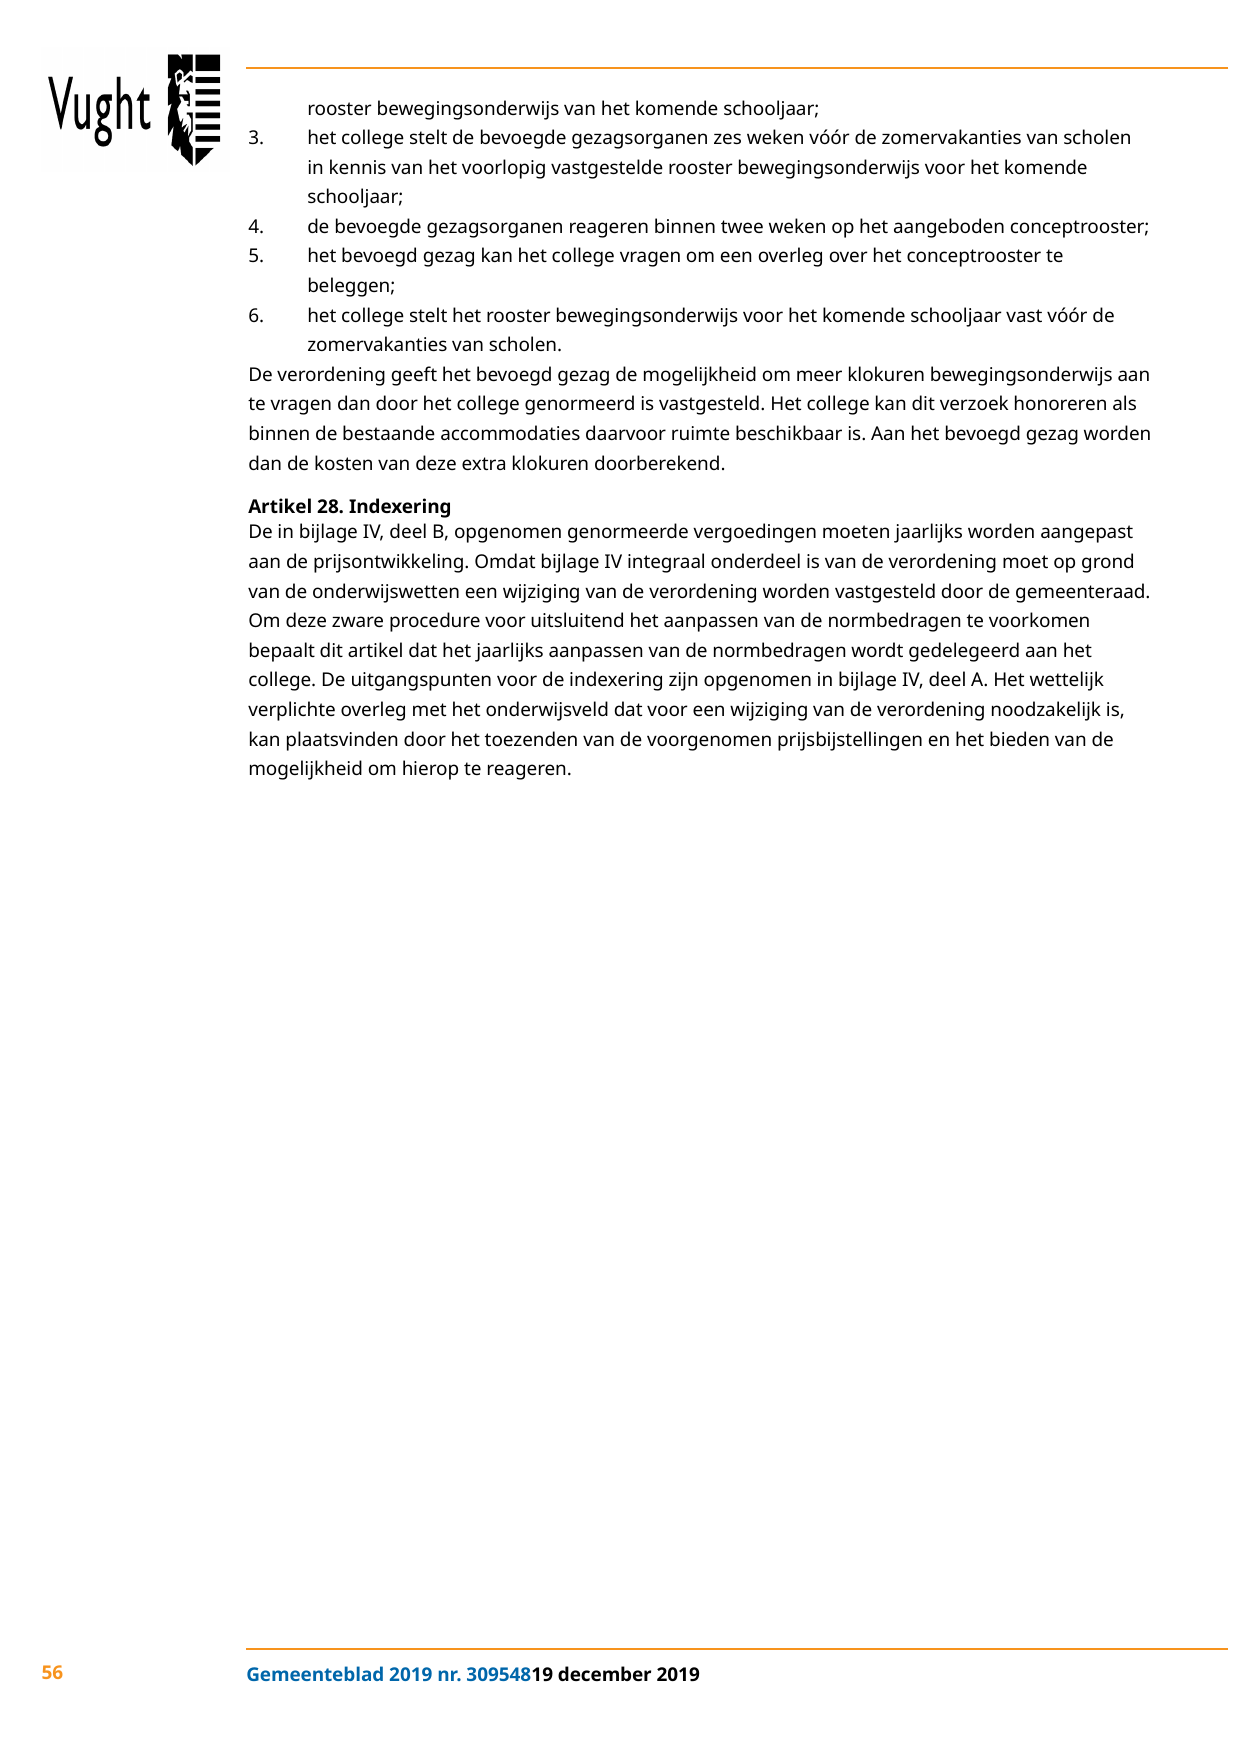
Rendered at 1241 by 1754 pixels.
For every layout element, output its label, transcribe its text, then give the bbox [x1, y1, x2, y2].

text Artikel 28. Indexering [248, 493, 1152, 519]
list rooster bewegingsonderwijs van het komende schooljaar; [248, 95, 1152, 121]
list het college stelt de bevoegde gezagsorganen zes weken vóór de zomervakanties van scholen in kennis van het voorlopig vastgestelde rooster bewegingsonderwijs voor het komende schooljaar; [248, 124, 1152, 209]
list het college stelt het rooster bewegingsonderwijs voor het komende schooljaar vast vóór de zomervakanties van scholen. [248, 302, 1152, 357]
list de bevoegde gezagsorganen reageren binnen twee weken op het aangeboden conceptrooster; [248, 213, 1152, 239]
text De in bijlage IV, deel B, opgenomen genormeerde vergoedingen moeten jaarlijks worden aangepast aan de prijsontwikkeling. Omdat bijlage IV integraal onderdeel is van de verordening moet op grond van de onderwijswetten een wijziging van de verordening worden vastgesteld door de gemeenteraad. Om deze zware procedure voor uitsluitend het aanpassen van de normbedragen te voorkomen bepaalt dit artikel dat het jaarlijks aanpassen van de normbedragen wordt gedelegeerd aan het college. De uitgangspunten voor de indexering zijn opgenomen in bijlage IV, deel A. Het wettelijk verplichte overleg met het onderwijsveld dat voor een wijziging van de verordening noodzakelijk is, kan plaatsvinden door het toezenden van de voorgenomen prijsbijstellingen en het bieden van de mogelijkheid om hierop te reageren. [248, 519, 1152, 781]
list het bevoegd gezag kan het college vragen om een overleg over het conceptrooster te beleggen; [248, 243, 1152, 298]
text De verordening geeft het bevoegd gezag de mogelijkheid om meer klokuren bewegingsonderwijs aan te vragen dan door het college genormeerd is vastgesteld. Het college kan dit verzoek honoreren als binnen de bestaande accommodaties daarvoor ruimte beschikbaar is. Aan het bevoegd gezag worden dan de kosten van deze extra klokuren doorberekend. [248, 361, 1152, 476]
picture [41, 47, 231, 172]
